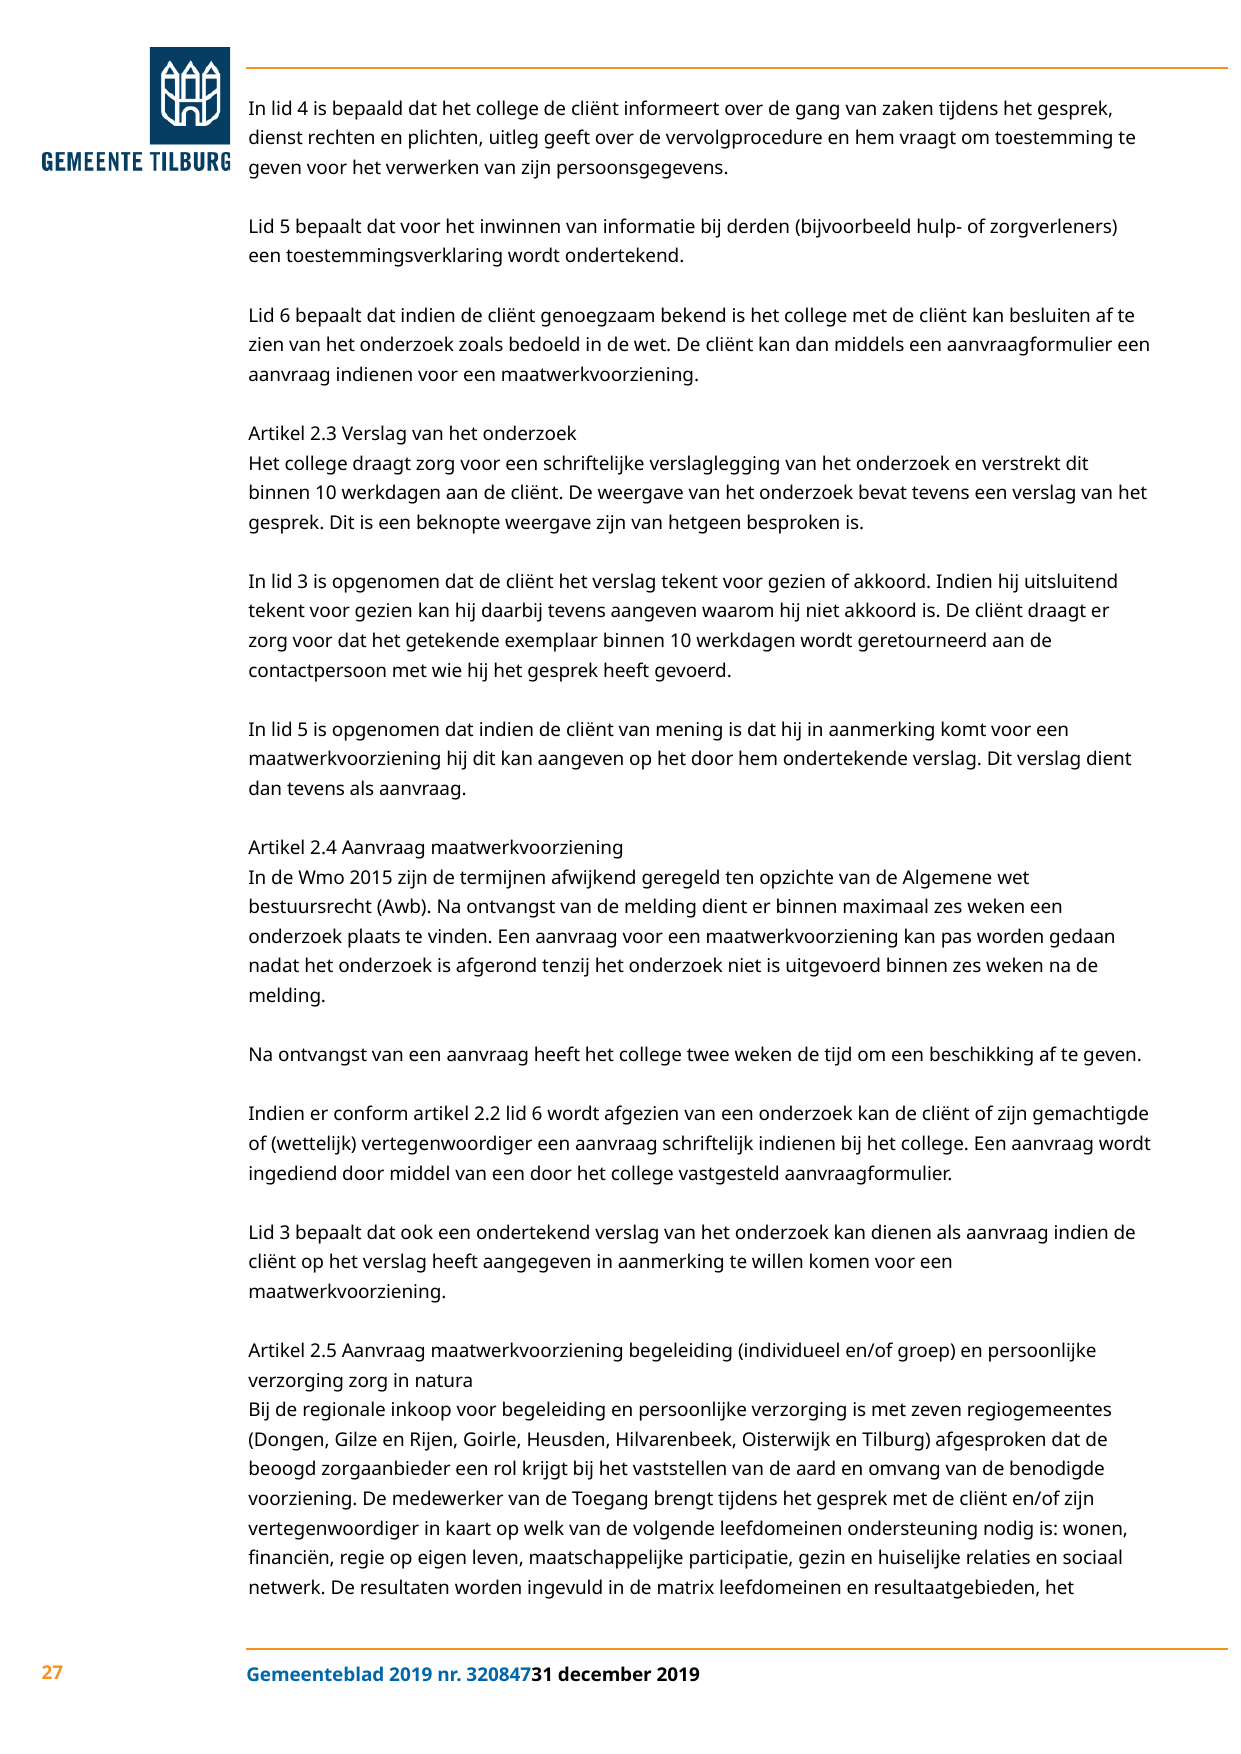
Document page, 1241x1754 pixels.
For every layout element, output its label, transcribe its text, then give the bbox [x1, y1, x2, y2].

picture [41, 47, 231, 172]
text Het college draagt zorg voor een schriftelijke verslaglegging van het onderzoek en verstrekt dit binnen 10 werkdagen aan de cliënt. De weergave van het onderzoek bevat tevens een verslag van het gesprek. Dit is een beknopte weergave zijn van hetgeen besproken is. [248, 450, 1152, 535]
text Lid 3 bepaalt dat ook een ondertekend verslag van het onderzoek kan dienen als aanvraag indien de cliënt op het verslag heeft aangegeven in aanmerking te willen komen voor een maatwerkvoorziening. [248, 1219, 1152, 1304]
text Bij de regionale inkoop voor begeleiding en persoonlijke verzorging is met zeven regiogemeentes (Dongen, Gilze en Rijen, Goirle, Heusden, Hilvarenbeek, Oisterwijk en Tilburg) afgesproken dat de beoogd zorgaanbieder een rol krijgt bij het vaststellen van de aard en omvang van de benodigde voorziening. De medewerker van de Toegang brengt tijdens het gesprek met de cliënt en/of zijn vertegenwoordiger in kaart op welk van de volgende leefdomeinen ondersteuning nodig is: wonen, financiën, regie op eigen leven, maatschappelijke participatie, gezin en huiselijke relaties en sociaal netwerk. De resultaten worden ingevuld in de matrix leefdomeinen en resultaatgebieden, het [248, 1396, 1152, 1600]
text Na ontvangst van een aanvraag heeft het college twee weken de tijd om een beschikking af te geven. [248, 1041, 1152, 1067]
text In de Wmo 2015 zijn de termijnen afwijkend geregeld ten opzichte van de Algemene wet bestuursrecht (Awb). Na ontvangst van de melding dient er binnen maximaal zes weken een onderzoek plaats te vinden. Een aanvraag voor een maatwerkvoorziening kan pas worden gedaan nadat het onderzoek is afgerond tenzij het onderzoek niet is uitgevoerd binnen zes weken na de melding. [248, 864, 1152, 1008]
text Lid 6 bepaalt dat indien de cliënt genoegzaam bekend is het college met de cliënt kan besluiten af te zien van het onderzoek zoals bedoeld in de wet. De cliënt kan dan middels een aanvraagformulier een aanvraag indienen voor een maatwerkvoorziening. [248, 302, 1152, 387]
text Lid 5 bepaalt dat voor het inwinnen van informatie bij derden (bijvoorbeeld hulp- of zorgverleners) een toestemmingsverklaring wordt ondertekend. [248, 213, 1152, 268]
text In lid 3 is opgenomen dat de cliënt het verslag tekent voor gezien of akkoord. Indien hij uitsluitend tekent voor gezien kan hij daarbij tevens aangeven waarom hij niet akkoord is. De cliënt draagt er zorg voor dat het getekende exemplaar binnen 10 werkdagen wordt geretourneerd aan de contactpersoon met wie hij het gesprek heeft gevoerd. [248, 568, 1152, 683]
text Artikel 2.5 Aanvraag maatwerkvoorziening begeleiding (individueel en/of groep) en persoonlijke verzorging zorg in natura [248, 1337, 1152, 1393]
text Indien er conform artikel 2.2 lid 6 wordt afgezien van een onderzoek kan de cliënt of zijn gemachtigde of (wettelijk) vertegenwoordiger een aanvraag schriftelijk indienen bij het college. Een aanvraag wordt ingediend door middel van een door het college vastgesteld aanvraagformulier. [248, 1101, 1152, 1186]
text In lid 5 is opgenomen dat indien de cliënt van mening is dat hij in aanmerking komt voor een maatwerkvoorziening hij dit kan aangeven op het door hem ondertekende verslag. Dit verslag dient dan tevens als aanvraag. [248, 716, 1152, 801]
text Artikel 2.3 Verslag van het onderzoek [248, 420, 1152, 446]
text Artikel 2.4 Aanvraag maatwerkvoorziening [248, 834, 1152, 860]
text In lid 4 is bepaald dat het college de cliënt informeert over de gang van zaken tijdens het gesprek, dienst rechten en plichten, uitleg geeft over de vervolgprocedure en hem vraagt om toestemming te geven voor het verwerken van zijn persoonsgegevens. [248, 95, 1152, 180]
